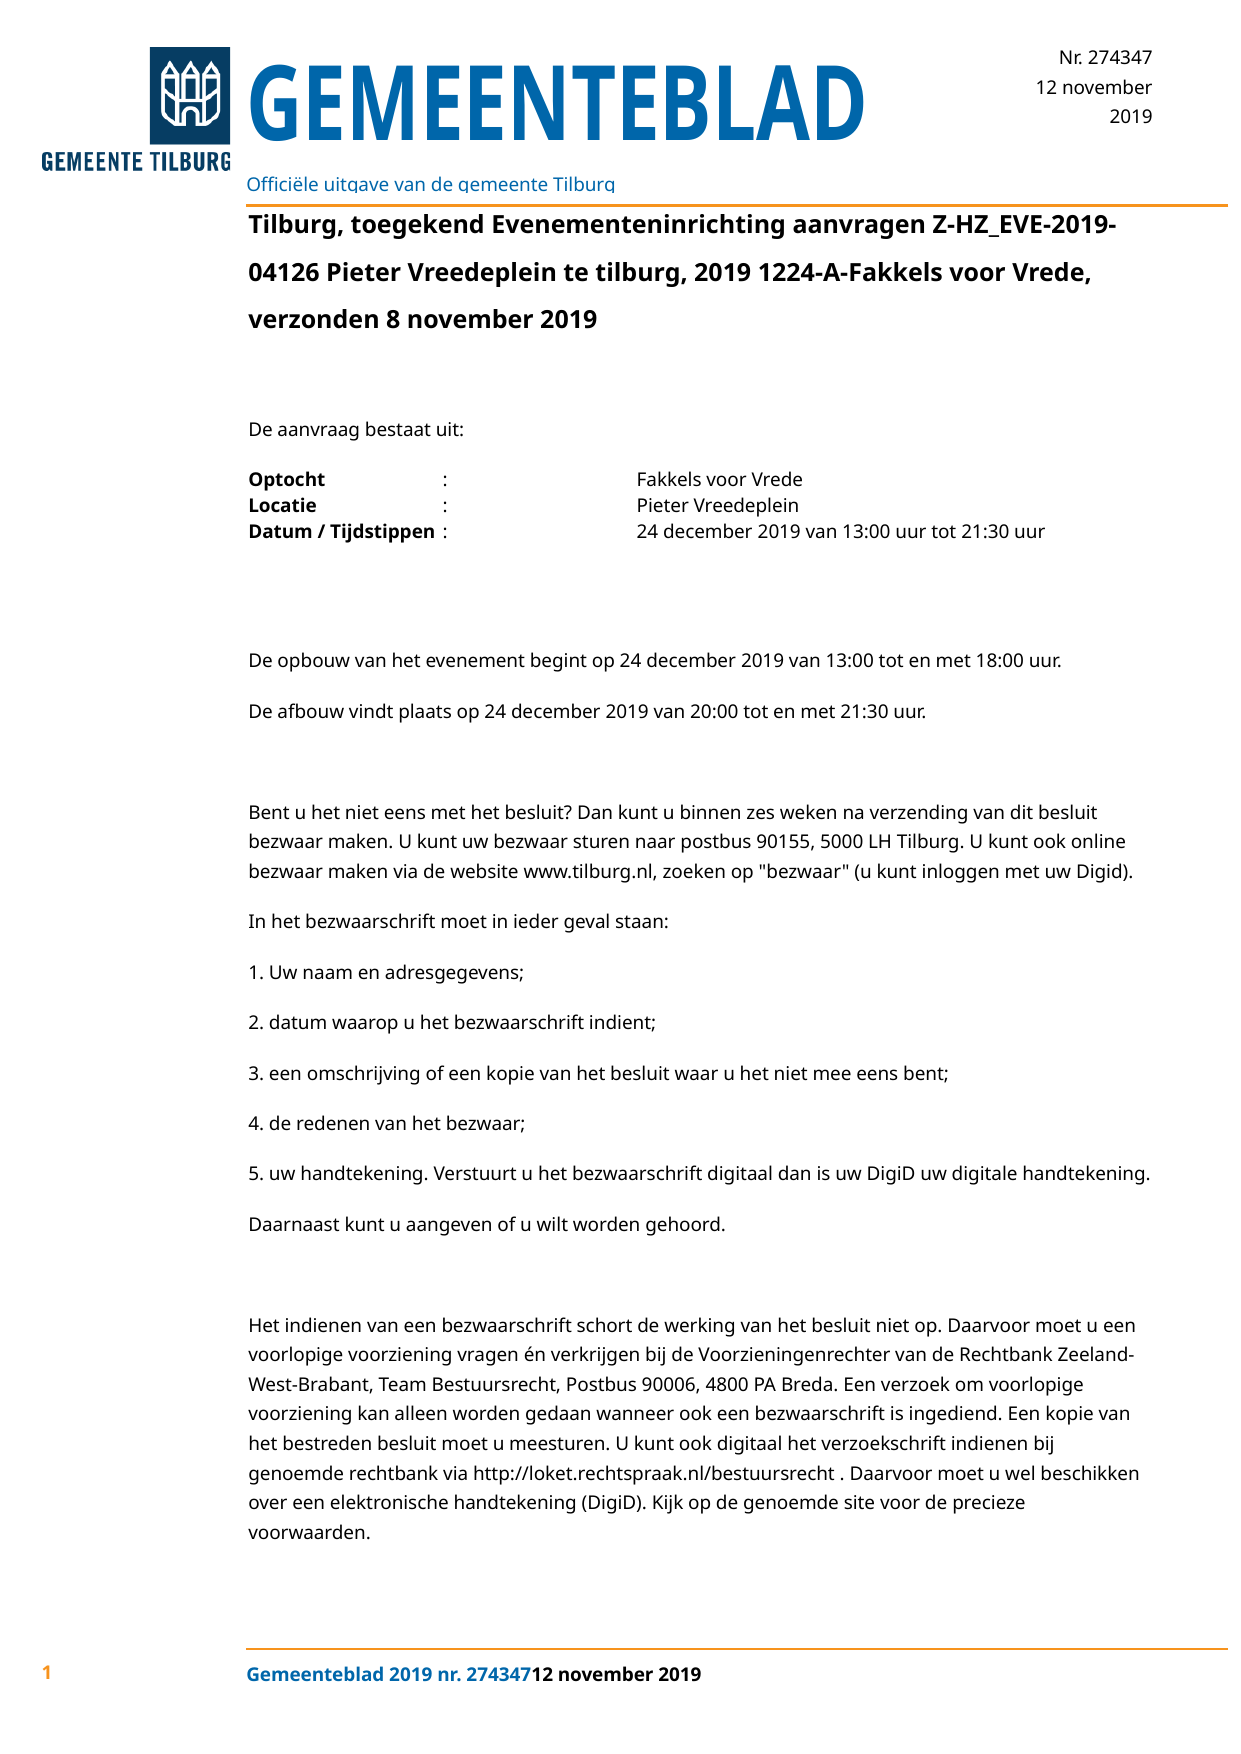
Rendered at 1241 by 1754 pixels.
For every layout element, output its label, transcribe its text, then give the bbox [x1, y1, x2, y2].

table_cell Datum / Tijdstippen [248, 518, 442, 544]
text De opbouw van het evenement begint op 24 december 2019 van 13:00 tot en met 18:00 uur. [248, 648, 1152, 673]
table_cell Pieter Vreedeplein [636, 492, 1152, 518]
table_header Fakkels voor Vrede [636, 466, 1152, 492]
table_cell Locatie [248, 492, 442, 518]
table_cell : [442, 518, 636, 544]
picture [41, 47, 231, 172]
text De aanvraag bestaat uit: [248, 416, 1152, 442]
text Bent u het niet eens met het besluit? Dan kunt u binnen zes weken na verzending van dit besluit bezwaar maken. U kunt uw bezwaar sturen naar postbus 90155, 5000 LH Tilburg. U kunt ook online bezwaar maken via de website www.tilburg.nl, zoeken op "bezwaar" (u kunt inloggen met uw Digid). [248, 799, 1152, 884]
table_header : [442, 466, 636, 492]
text 1. Uw naam en adresgegevens; [248, 959, 1152, 985]
text Tilburg, toegekend Evenementeninrichting aanvragen Z-HZ_EVE-2019-04126 Pieter Vreedeplein te tilburg, 2019 1224-A-Fakkels voor Vrede, verzonden 8 november 2019 [248, 207, 1152, 336]
text Daarnaast kunt u aangeven of u wilt worden gehoord. [248, 1211, 1152, 1237]
table_cell : [442, 492, 636, 518]
text 3. een omschrijving of een kopie van het besluit waar u het niet mee eens bent; [248, 1060, 1152, 1086]
text 2. datum waarop u het bezwaarschrift indient; [248, 1009, 1152, 1035]
text 4. de redenen van het bezwaar; [248, 1110, 1152, 1136]
table_cell 24 december 2019 van 13:00 uur tot 21:30 uur [636, 518, 1152, 544]
text De afbouw vindt plaats op 24 december 2019 van 20:00 tot en met 21:30 uur. [248, 698, 1152, 724]
table_header Optocht [248, 466, 442, 492]
text Het indienen van een bezwaarschrift schort de werking van het besluit niet op. Daarvoor moet u een voorlopige voorziening vragen én verkrijgen bij de Voorzieningenrechter van de Rechtbank Zeeland-West-Brabant, Team Bestuursrecht, Postbus 90006, 4800 PA Breda. Een verzoek om voorlopige voorziening kan alleen worden gedaan wanneer ook een bezwaarschrift is ingediend. Een kopie van het bestreden besluit moet u meesturen. U kunt ook digitaal het verzoekschrift indienen bij genoemde rechtbank via http://loket.rechtspraak.nl/bestuursrecht . Daarvoor moet u wel beschikken over een elektronische handtekening (DigiD). Kijk op de genoemde site voor de precieze voorwaarden. [248, 1312, 1152, 1545]
text In het bezwaarschrift moet in ieder geval staan: [248, 908, 1152, 934]
text 5. uw handtekening. Verstuurt u het bezwaarschrift digitaal dan is uw DigiD uw digitale handtekening. [248, 1161, 1152, 1186]
